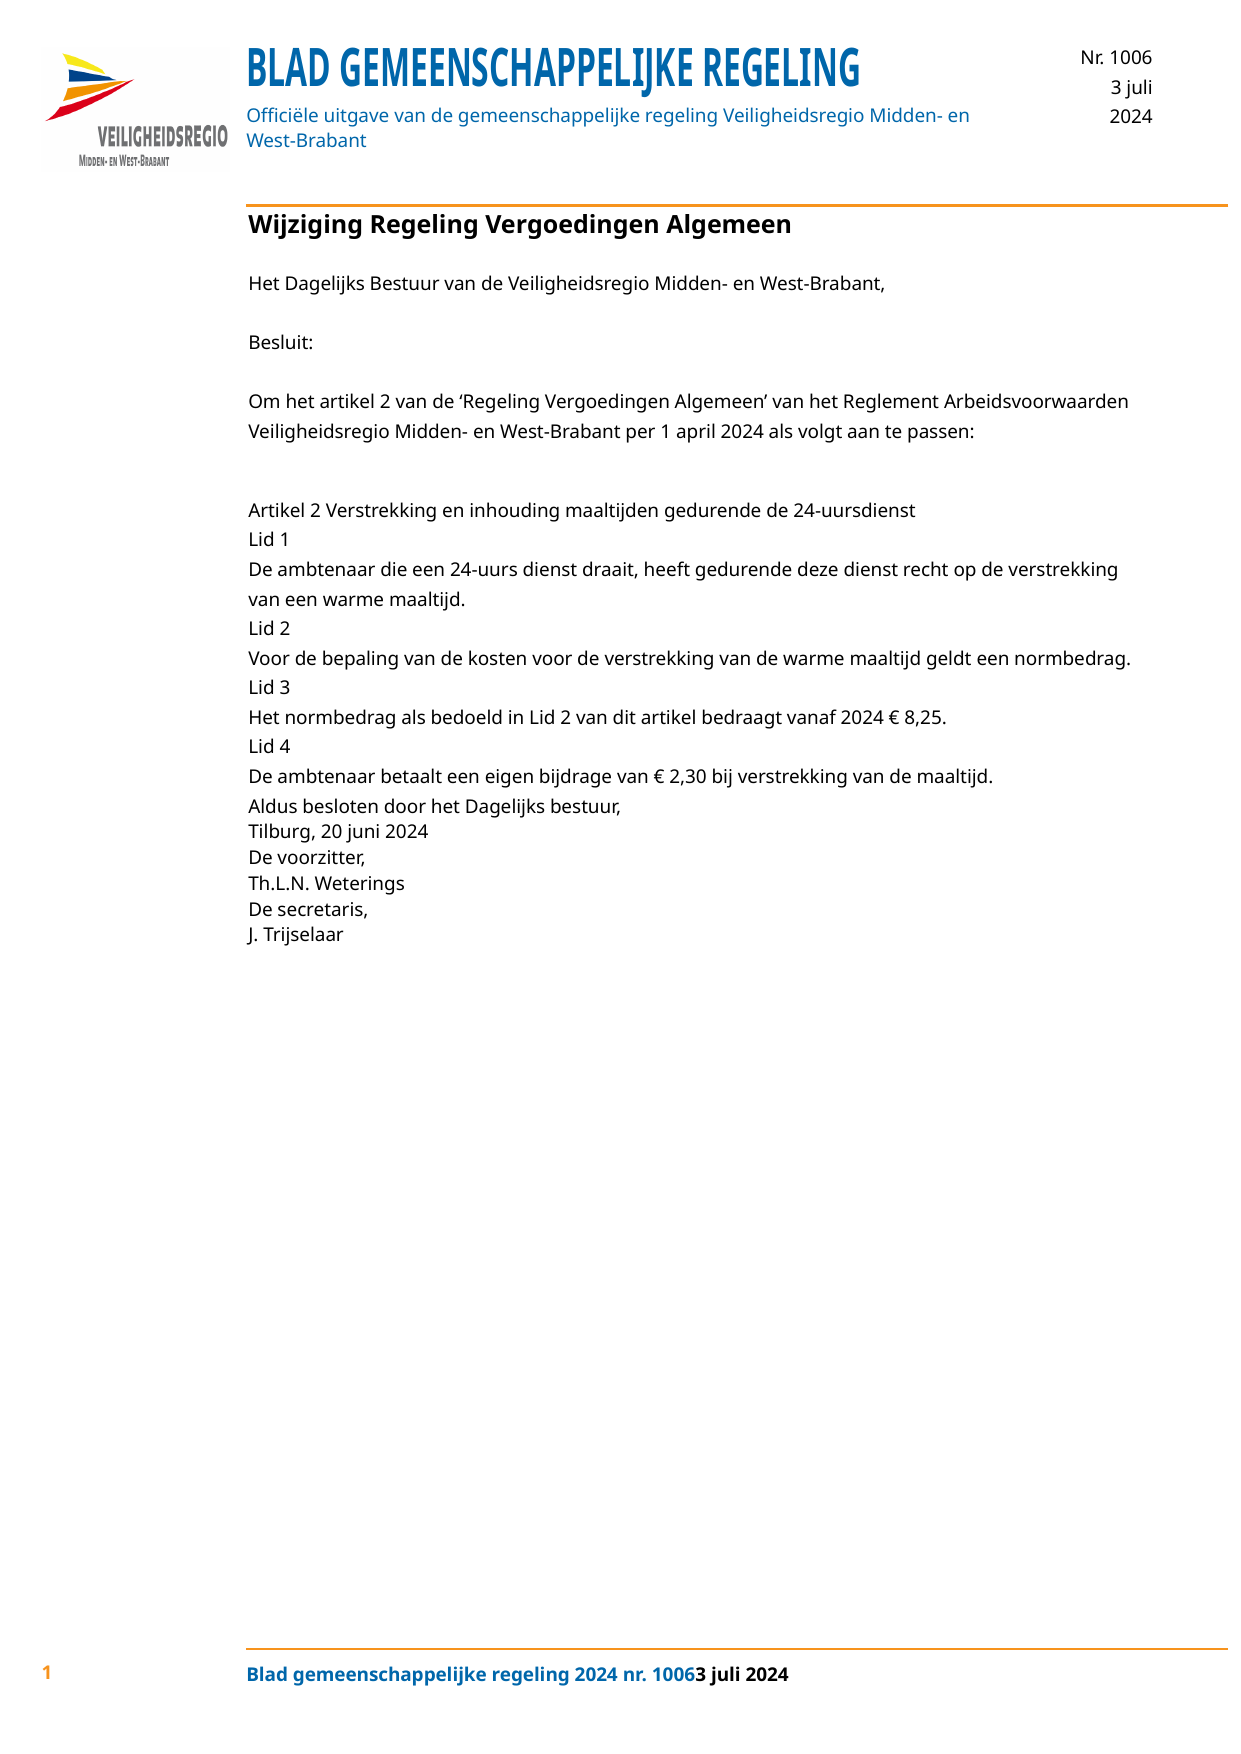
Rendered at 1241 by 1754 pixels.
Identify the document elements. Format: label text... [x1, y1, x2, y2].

text Wijziging Regeling Vergoedingen Algemeen [248, 207, 1152, 241]
text Lid 2 [248, 615, 1152, 641]
text Th.L.N. Weterings [248, 870, 1152, 896]
text Lid 1 [248, 527, 1152, 552]
text Voor de bepaling van de kosten voor de verstrekking van de warme maaltijd geldt een normbedrag. [248, 645, 1152, 671]
text J. Trijselaar [248, 922, 1152, 947]
text De ambtenaar betaalt een eigen bijdrage van € 2,30 bij verstrekking van de maaltijd. [248, 763, 1152, 789]
text Artikel 2 Verstrekking en inhouding maaltijden gedurende de 24-uursdienst [248, 497, 1152, 523]
picture [41, 47, 231, 172]
text De voorzitter, [248, 844, 1152, 870]
text Lid 4 [248, 734, 1152, 759]
text De ambtenaar die een 24-uurs dienst draait, heeft gedurende deze dienst recht op de verstrekking van een warme maaltijd. [248, 556, 1152, 612]
text Aldus besloten door het Dagelijks bestuur, [248, 793, 1152, 819]
text Besluit: [248, 329, 1152, 355]
text De secretaris, [248, 896, 1152, 922]
text Tilburg, 20 juni 2024 [248, 819, 1152, 844]
text Lid 3 [248, 674, 1152, 700]
text Om het artikel 2 van de ‘Regeling Vergoedingen Algemeen’ van het Reglement Arbeidsvoorwaarden Veiligheidsregio Midden- en West-Brabant per 1 april 2024 als volgt aan te passen: [248, 389, 1152, 444]
text Het normbedrag als bedoeld in Lid 2 van dit artikel bedraagt vanaf 2024 € 8,25. [248, 704, 1152, 730]
text Het Dagelijks Bestuur van de Veiligheidsregio Midden- en West-Brabant, [248, 270, 1152, 296]
